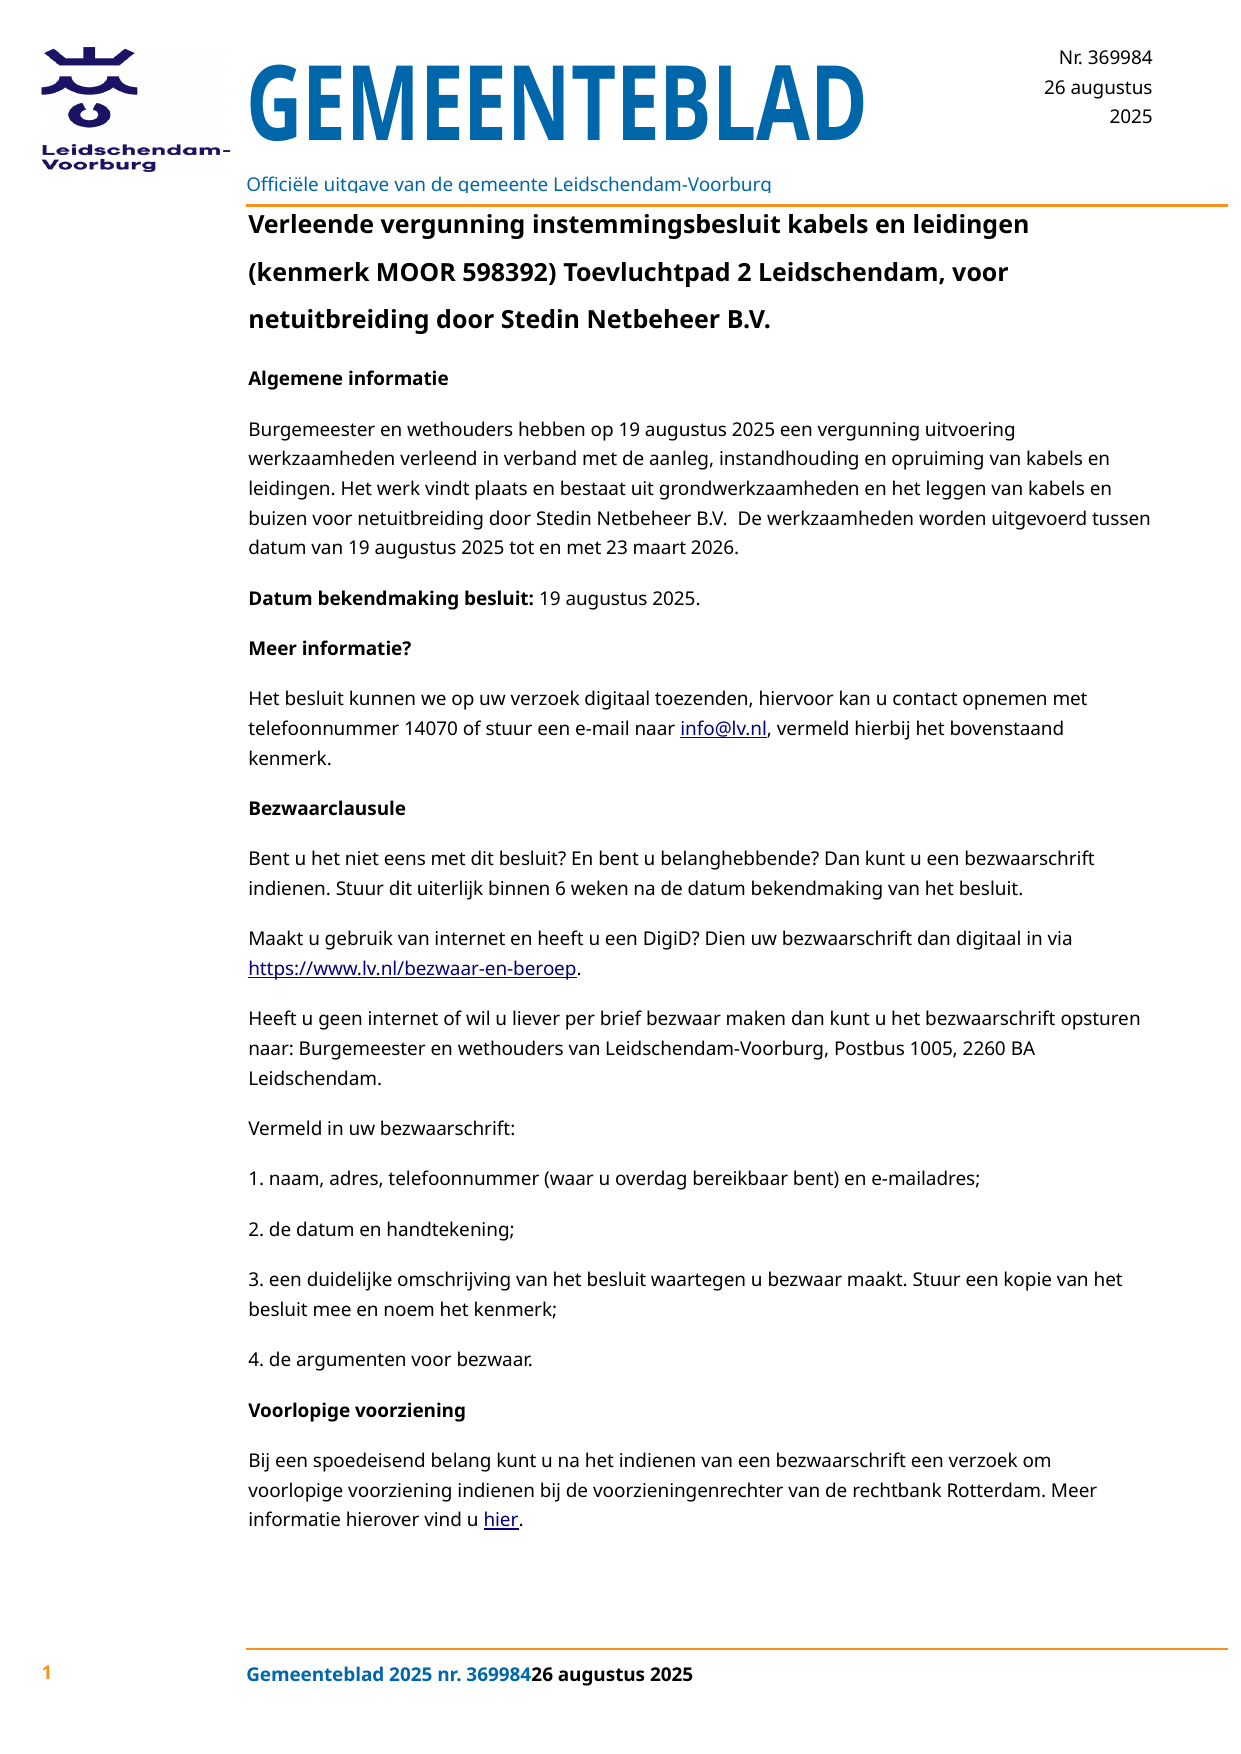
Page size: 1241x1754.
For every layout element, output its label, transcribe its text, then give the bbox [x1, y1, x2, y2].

text Maakt u gebruik van internet en heeft u een DigiD? Dien uw bezwaarschrift dan digitaal in via https://www.lv.nl/bezwaar-en-beroep. [248, 926, 1152, 981]
text 4. de argumenten voor bezwaar. [248, 1346, 1152, 1372]
text Bent u het niet eens met dit besluit? En bent u belanghebbende? Dan kunt u een bezwaarschrift indienen. Stuur dit uiterlijk binnen 6 weken na de datum bekendmaking van het besluit. [248, 846, 1152, 901]
text Vermeld in uw bezwaarschrift: [248, 1115, 1152, 1141]
text Bezwaarclausule [248, 795, 1152, 821]
text Verleende vergunning instemmingsbesluit kabels en leidingen (kenmerk MOOR 598392) Toevluchtpad 2 Leidschendam, voor netuitbreiding door Stedin Netbeheer B.V. [248, 207, 1152, 336]
picture [41, 47, 231, 172]
text 3. een duidelijke omschrijving van het besluit waartegen u bezwaar maakt. Stuur een kopie van het besluit mee en noem het kenmerk; [248, 1266, 1152, 1322]
text Heeft u geen internet of wil u liever per brief bezwaar maken dan kunt u het bezwaarschrift opsturen naar: Burgemeester en wethouders van Leidschendam-Voorburg, Postbus 1005, 2260 BA Leidschendam. [248, 1006, 1152, 1090]
text Het besluit kunnen we op uw verzoek digitaal toezenden, hiervoor kan u contact opnemen met telefoonnummer 14070 of stuur een e-mail naar info@lv.nl, vermeld hierbij het bovenstaand kenmerk. [248, 686, 1152, 770]
text 2. de datum en handtekening; [248, 1216, 1152, 1242]
text Algemene informatie [248, 366, 1152, 391]
text Meer informatie? [248, 635, 1152, 661]
text Voorlopige voorziening [248, 1397, 1152, 1422]
text 1. naam, adres, telefoonnummer (waar u overdag bereikbaar bent) en e-mailadres; [248, 1166, 1152, 1191]
text Burgemeester en wethouders hebben op 19 augustus 2025 een vergunning uitvoering werkzaamheden verleend in verband met de aanleg, instandhouding en opruiming van kabels en leidingen. Het werk vindt plaats en bestaat uit grondwerkzaamheden en het leggen van kabels en buizen voor netuitbreiding door Stedin Netbeheer B.V. De werkzaamheden worden uitgevoerd tussen datum van 19 augustus 2025 tot en met 23 maart 2026. [248, 416, 1152, 560]
text Datum bekendmaking besluit: 19 augustus 2025. [248, 585, 1152, 610]
text Bij een spoedeisend belang kunt u na het indienen van een bezwaarschrift een verzoek om voorlopige voorziening indienen bij de voorzieningenrechter van de rechtbank Rotterdam. Meer informatie hierover vind u hier. [248, 1447, 1152, 1532]
